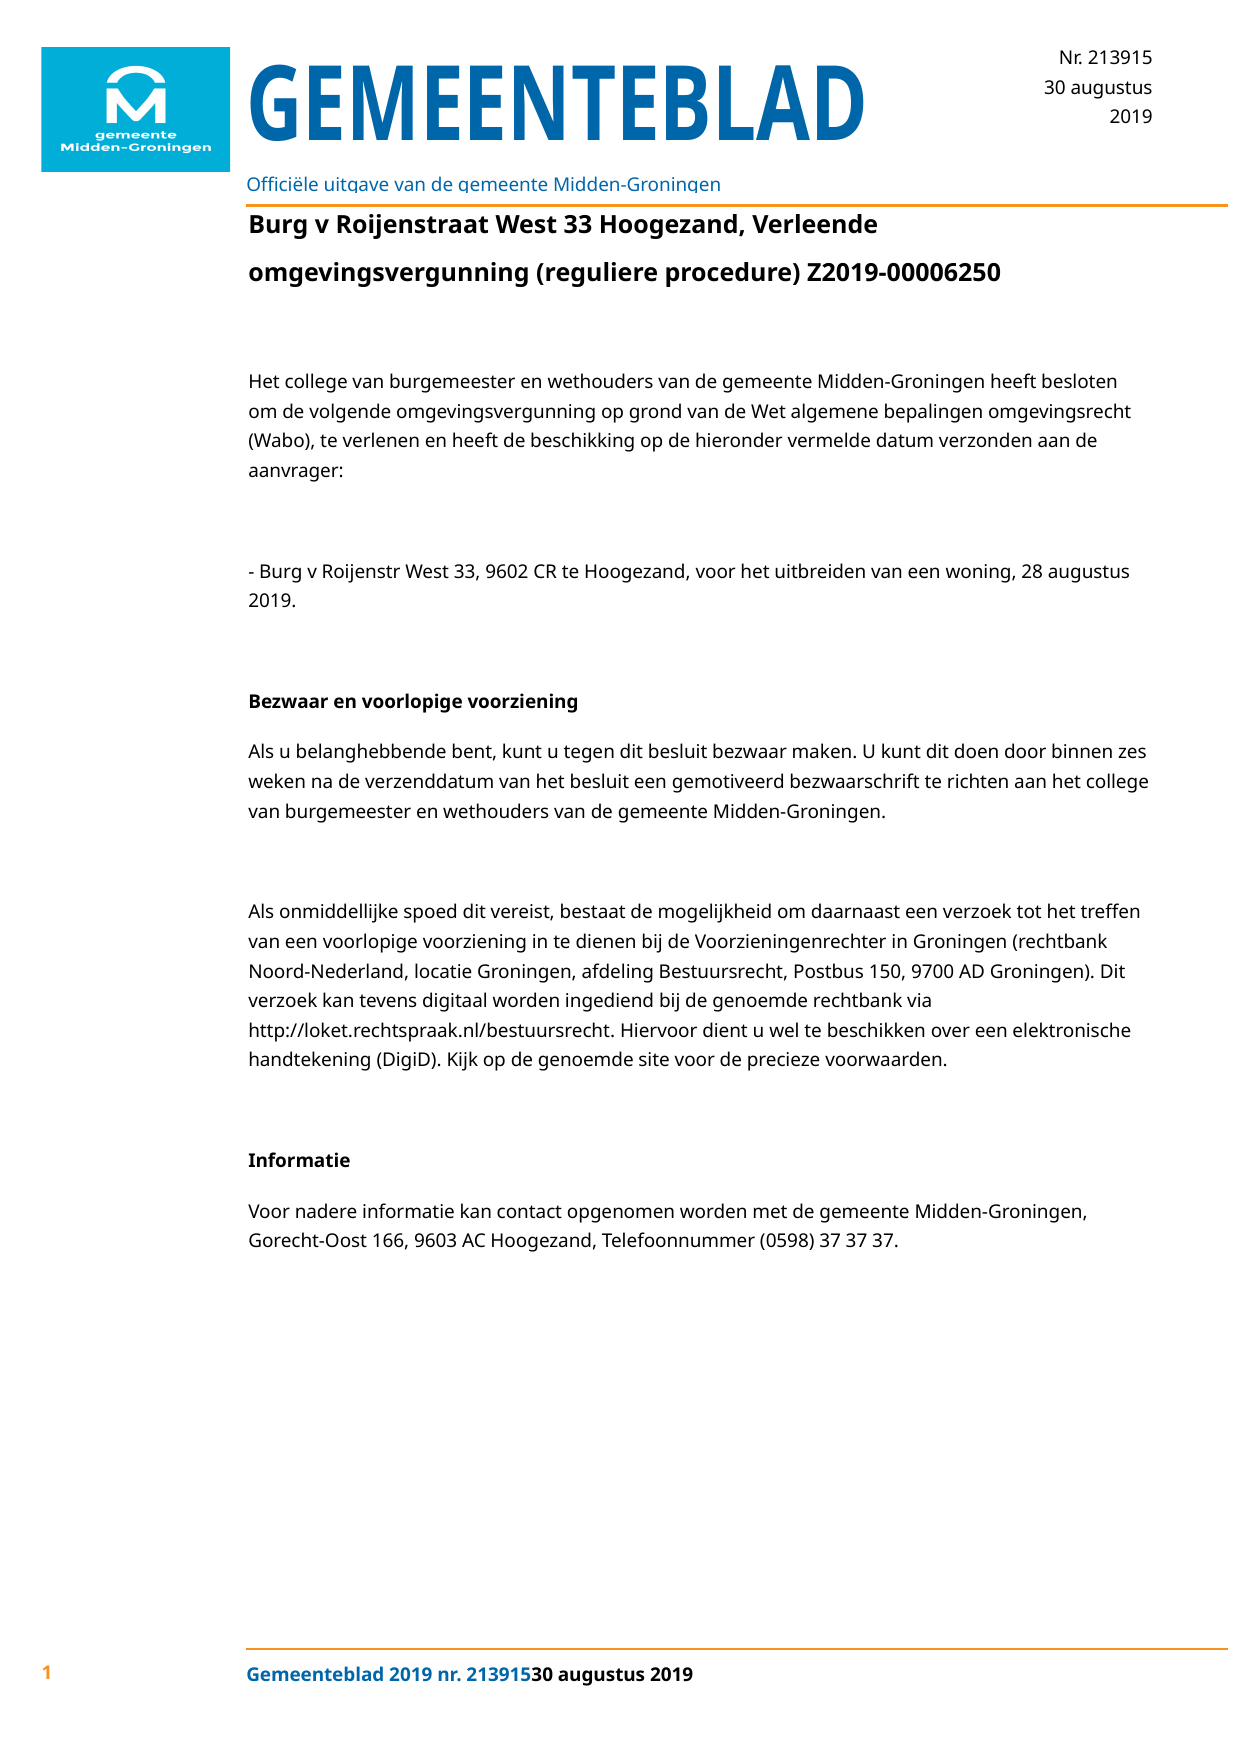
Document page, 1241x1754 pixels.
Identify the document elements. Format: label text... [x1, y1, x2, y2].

picture [184, 146, 190, 153]
text Bezwaar en voorlopige voorziening [248, 688, 1152, 714]
text Als onmiddellijke spoed dit vereist, bestaat de mogelijkheid om daarnaast een verzoek tot het treffen van een voorlopige voorziening in te dienen bij de Voorzieningenrechter in Groningen (rechtbank Noord-Nederland, locatie Groningen, afdeling Bestuursrecht, Postbus 150, 9700 AD Groningen). Dit verzoek kan tevens digitaal worden ingediend bij de genoemde rechtbank via http://loket.rechtspraak.nl/bestuursrecht. Hiervoor dient u wel te beschikken over een elektronische handtekening (DigiD). Kijk op de genoemde site voor de precieze voorwaarden. [248, 899, 1152, 1072]
text Informatie [248, 1147, 1152, 1173]
text Als u belanghebbende bent, kunt u tegen dit besluit bezwaar maken. U kunt dit doen door binnen zes weken na de verzenddatum van het besluit een gemotiveerd bezwaarschrift te richten aan het college van burgemeester en wethouders van de gemeente Midden-Groningen. [248, 739, 1152, 824]
picture [107, 89, 165, 122]
picture [108, 66, 164, 82]
text - Burg v Roijenstr West 33, 9602 CR te Hoogezand, voor het uitbreiden van een woning, 28 augustus 2019. [248, 558, 1152, 613]
text Voor nadere informatie kan contact opgenomen worden met de gemeente Midden-Groningen, Gorecht-Oost 166, 9603 AC Hoogezand, Telefoonnummer (0598) 37 37 37. [248, 1198, 1152, 1253]
text Het college van burgemeester en wethouders van de gemeente Midden-Groningen heeft besloten om de volgende omgevingsvergunning op grond van de Wet algemene bepalingen omgevingsrecht (Wabo), te verlenen en heeft de beschikking op de hieronder vermelde datum verzonden aan de aanvrager: [248, 368, 1152, 483]
text Burg v Roijenstraat West 33 Hoogezand, Verleende omgevingsvergunning (reguliere procedure) Z2019-00006250 [248, 207, 1152, 288]
